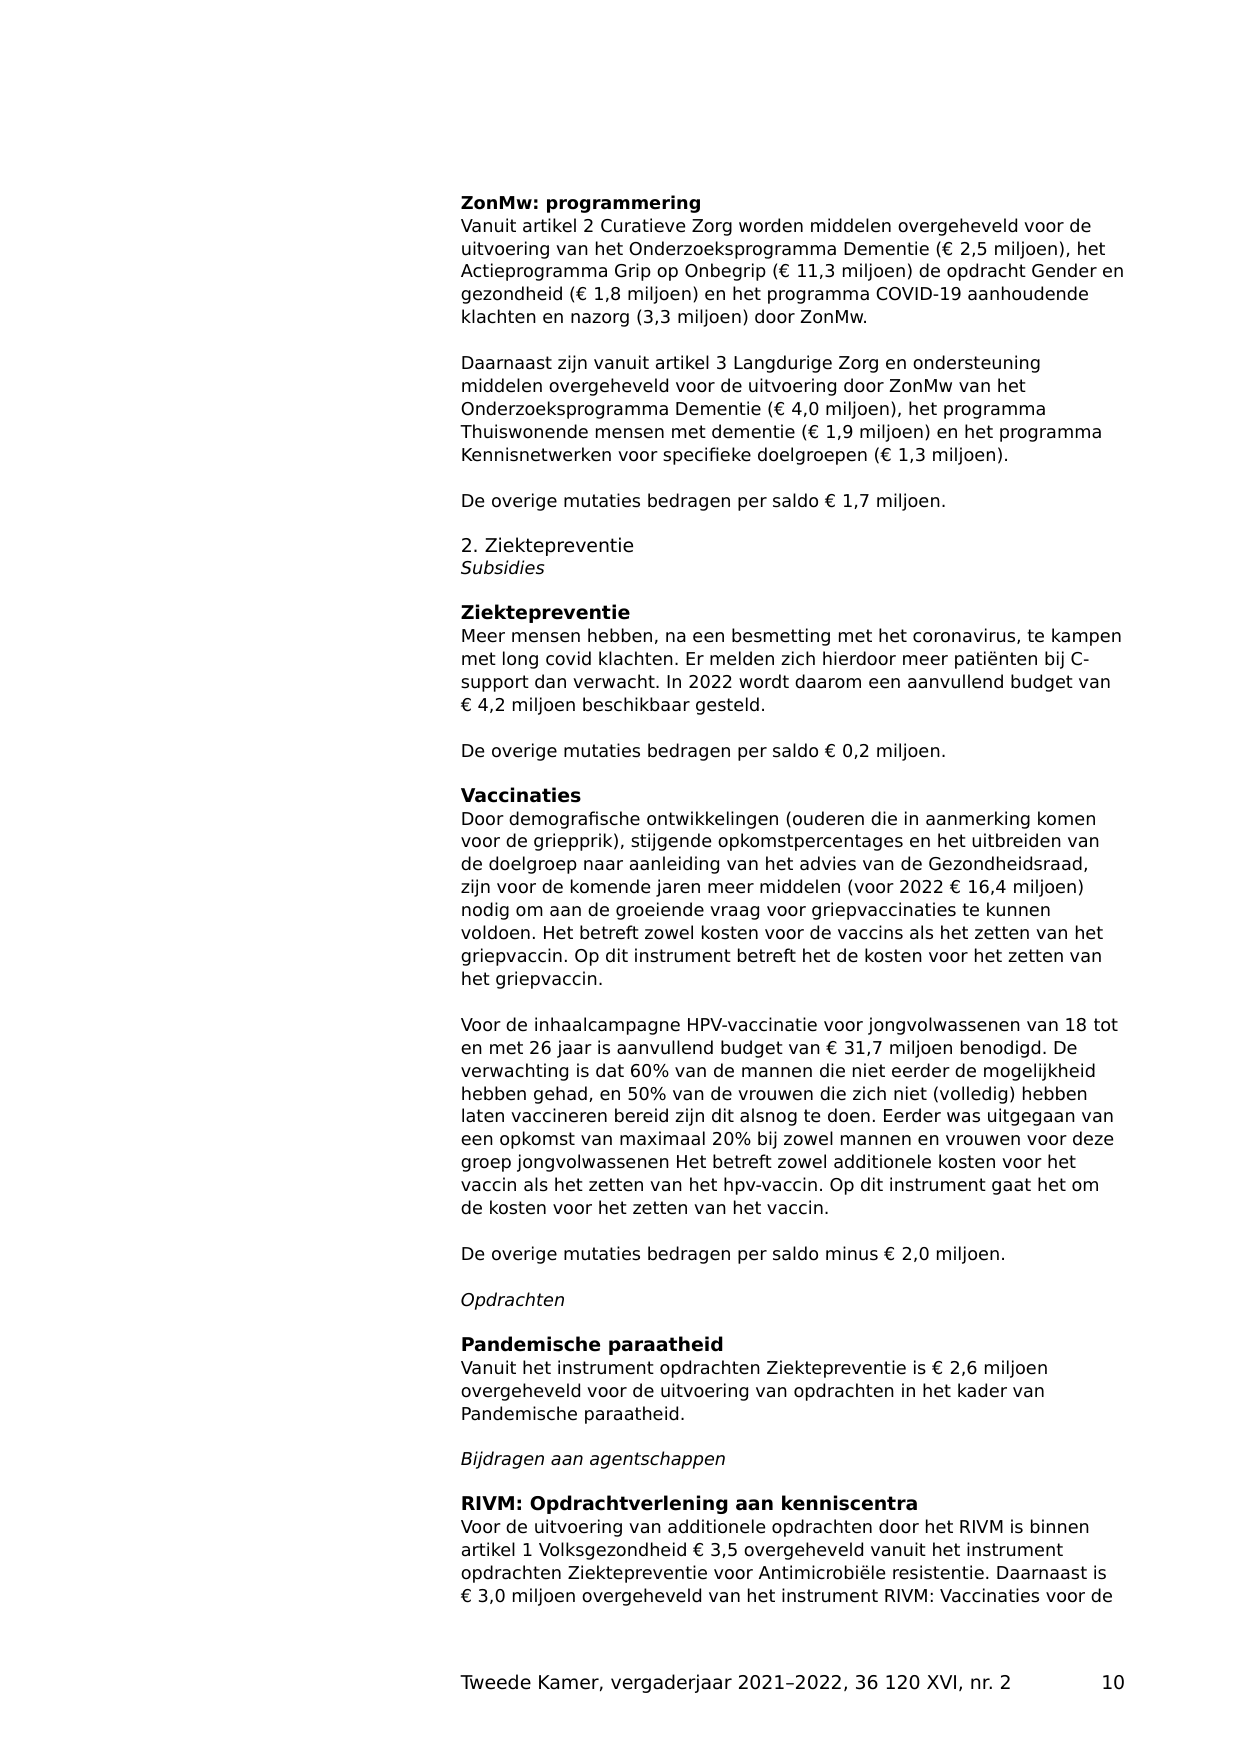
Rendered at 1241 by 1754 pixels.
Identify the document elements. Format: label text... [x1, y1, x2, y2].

text RIVM: Opdrachtverlening aan kenniscentra [461, 1493, 1125, 1515]
text ZonMw: programmering Vanuit artikel 2 Curatieve Zorg worden middelen overgeheveld voor de uitvoering van het Onderzoeksprogramma Dementie (€ 2,5 miljoen), het Actieprogramma Grip op Onbegrip (€ 11,3 miljoen) de opdracht Gender en gezondheid (€ 1,8 miljoen) en het programma COVID-19 aanhoudende klachten en nazorg (3,3 miljoen) door ZonMw. [461, 191, 1125, 328]
text De overige mutaties bedragen per saldo € 1,7 miljoen. [461, 489, 1125, 512]
text Meer mensen hebben, na een besmetting met het coronavirus, te kampen met long covid klachten. Er melden zich hierdoor meer patiënten bij C-support dan verwacht. In 2022 wordt daarom een aanvullend budget van € 4,2 miljoen beschikbaar gesteld. [461, 624, 1125, 716]
text Vanuit het instrument opdrachten Ziektepreventie is € 2,6 miljoen overgeheveld voor de uitvoering van opdrachten in het kader van Pandemische paraatheid. [461, 1356, 1125, 1424]
text De overige mutaties bedragen per saldo € 0,2 miljoen. [461, 739, 1125, 762]
text Ziektepreventie [461, 602, 1125, 624]
title 2. Ziektepreventie [461, 534, 1125, 556]
text Vaccinaties [461, 785, 1125, 807]
text Pandemische paraatheid [461, 1334, 1125, 1356]
text De overige mutaties bedragen per saldo minus € 2,0 miljoen. [461, 1242, 1125, 1265]
text Daarnaast zijn vanuit artikel 3 Langdurige Zorg en ondersteuning middelen overgeheveld voor de uitvoering door ZonMw van het Onderzoeksprogramma Dementie (€ 4,0 miljoen), het programma Thuiswonende mensen met dementie (€ 1,9 miljoen) en het programma Kennisnetwerken voor specifieke doelgroepen (€ 1,3 miljoen). [461, 351, 1125, 466]
text Voor de uitvoering van additionele opdrachten door het RIVM is binnen artikel 1 Volksgezondheid € 3,5 overgeheveld vanuit het instrument opdrachten Ziektepreventie voor Antimicrobiële resistentie. Daarnaast is € 3,0 miljoen overgeheveld van het instrument RIVM: Vaccinaties voor de [461, 1515, 1125, 1607]
text Bijdragen aan agentschappen [461, 1447, 1125, 1470]
text Voor de inhaalcampagne HPV-vaccinatie voor jongvolwassenen van 18 tot en met 26 jaar is aanvullend budget van € 31,7 miljoen benodigd. De verwachting is dat 60% van de mannen die niet eerder de mogelijkheid hebben gehad, en 50% van de vrouwen die zich niet (volledig) hebben laten vaccineren bereid zijn dit alsnog te doen. Eerder was uitgegaan van een opkomst van maximaal 20% bij zowel mannen en vrouwen voor deze groep jongvolwassenen Het betreft zowel additionele kosten voor het vaccin als het zetten van het hpv-vaccin. Op dit instrument gaat het om de kosten voor het zetten van het vaccin. [461, 1013, 1125, 1219]
text Subsidies [461, 556, 1125, 579]
text Opdrachten [461, 1288, 1125, 1311]
text Door demografische ontwikkelingen (ouderen die in aanmerking komen voor de griepprik), stijgende opkomstpercentages en het uitbreiden van de doelgroep naar aanleiding van het advies van de Gezondheidsraad, zijn voor de komende jaren meer middelen (voor 2022 € 16,4 miljoen) nodig om aan de groeiende vraag voor griepvaccinaties te kunnen voldoen. Het betreft zowel kosten voor de vaccins als het zetten van het griepvaccin. Op dit instrument betreft het de kosten voor het zetten van het griepvaccin. [461, 807, 1125, 990]
